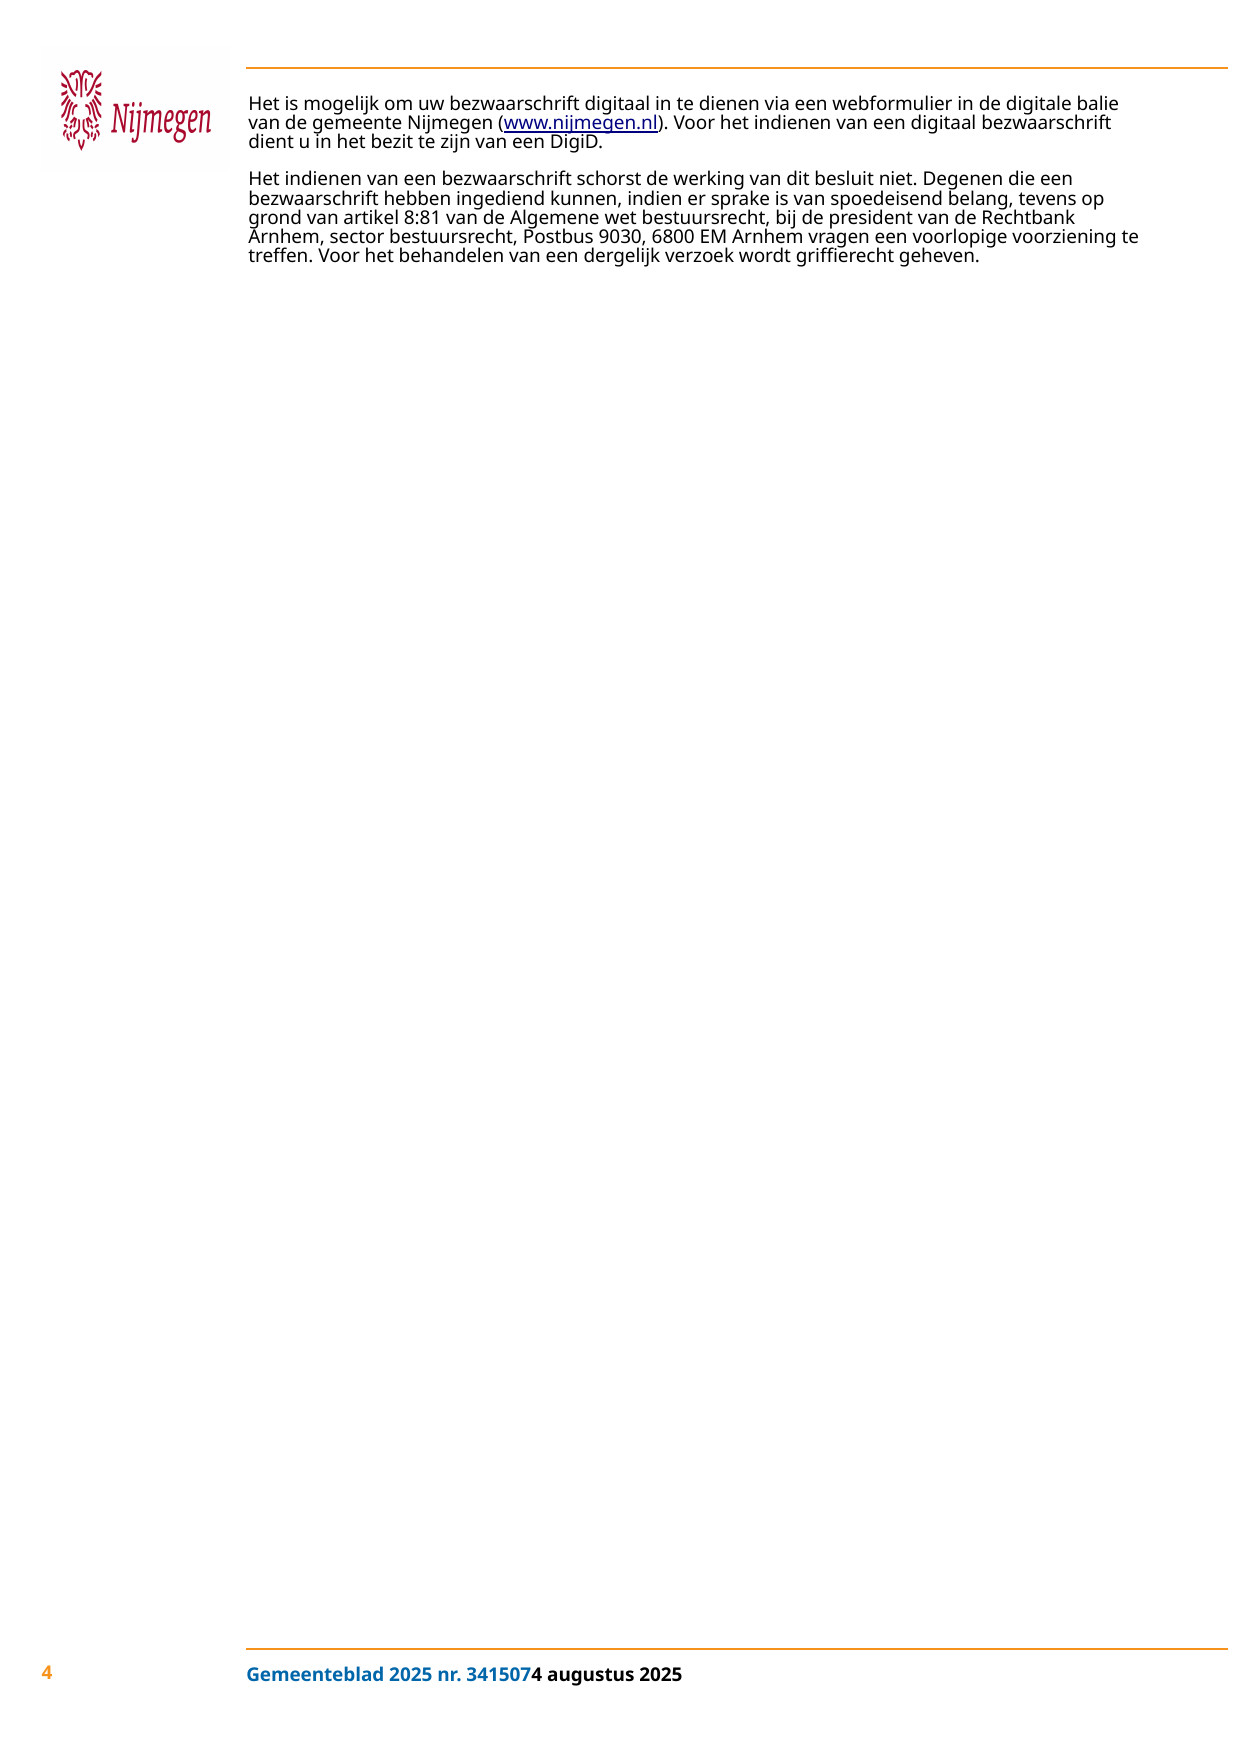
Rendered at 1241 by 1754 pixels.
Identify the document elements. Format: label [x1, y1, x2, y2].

picture [41, 47, 231, 172]
